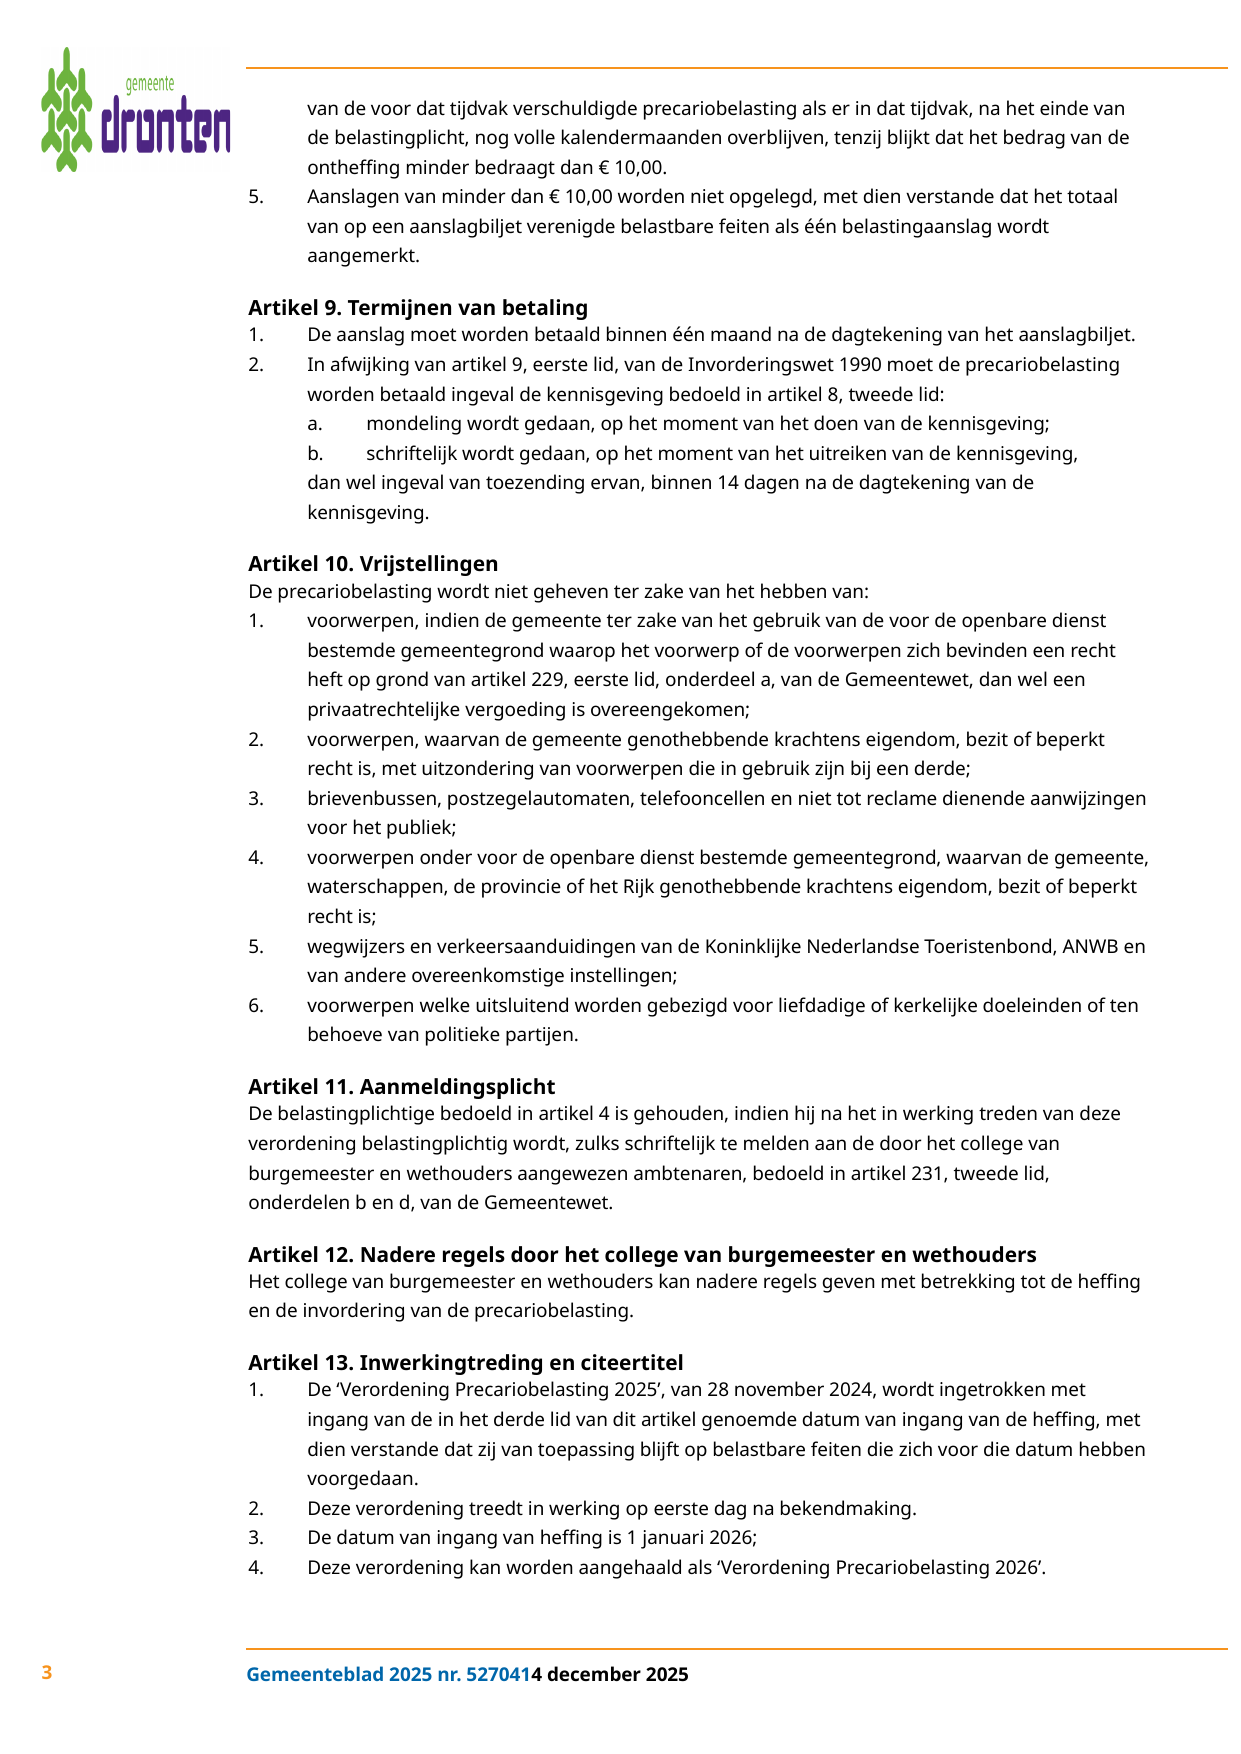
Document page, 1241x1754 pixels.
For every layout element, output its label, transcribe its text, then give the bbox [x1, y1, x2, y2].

text Artikel 13. Inwerkingtreding en citeertitel [248, 1348, 1152, 1377]
list voorwerpen welke uitsluitend worden gebezigd voor liefdadige of kerkelijke doeleinden of ten behoeve van politieke partijen. [248, 992, 1152, 1047]
list De datum van ingang van heffing is 1 januari 2026; [248, 1524, 1152, 1550]
list Deze verordening treedt in werking op eerste dag na bekendmaking. [248, 1495, 1152, 1521]
picture [41, 47, 231, 172]
list voorwerpen onder voor de openbare dienst bestemde gemeentegrond, waarvan de gemeente, waterschappen, de provincie of het Rijk genothebbende krachtens eigendom, bezit of beperkt recht is; [248, 844, 1152, 929]
list dan wel ingeval van toezending ervan, binnen 14 dagen na de dagtekening van de kennisgeving. [248, 469, 1152, 525]
text De belastingplichtige bedoeld in artikel 4 is gehouden, indien hij na het in werking treden van deze verordening belastingplichtig wordt, zulks schriftelijk te melden aan de door het college van burgemeester en wethouders aangewezen ambtenaren, bedoeld in artikel 231, tweede lid, onderdelen b en d, van de Gemeentewet. [248, 1101, 1152, 1215]
list brievenbussen, postzegelautomaten, telefooncellen en niet tot reclame dienende aanwijzingen voor het publiek; [248, 785, 1152, 840]
text Artikel 9. Termijnen van betaling [248, 293, 1152, 322]
list In afwijking van artikel 9, eerste lid, van de Invorderingswet 1990 moet de precariobelasting worden betaald ingeval de kennisgeving bedoeld in artikel 8, tweede lid: [248, 351, 1152, 406]
list Aanslagen van minder dan € 10,00 worden niet opgelegd, met dien verstande dat het totaal van op een aanslagbiljet verenigde belastbare feiten als één belastingaanslag wordt aangemerkt. [248, 183, 1152, 268]
list wegwijzers en verkeersaanduidingen van de Koninklijke Nederlandse Toeristenbond, ANWB en van andere overeenkomstige instellingen; [248, 933, 1152, 988]
list voorwerpen, indien de gemeente ter zake van het gebruik van de voor de openbare dienst bestemde gemeentegrond waarop het voorwerp of de voorwerpen zich bevinden een recht heft op grond van artikel 229, eerste lid, onderdeel a, van de Gemeentewet, dan wel een privaatrechtelijke vergoeding is overeengekomen; [248, 607, 1152, 722]
text Artikel 10. Vrijstellingen [248, 549, 1152, 578]
list mondeling wordt gedaan, op het moment van het doen van de kennisgeving; [307, 410, 1152, 436]
list schriftelijk wordt gedaan, op het moment van het uitreiken van de kennisgeving, [307, 440, 1152, 466]
list De ‘Verordening Precariobelasting 2025’, van 28 november 2024, wordt ingetrokken met ingang van de in het derde lid van dit artikel genoemde datum van ingang van de heffing, met dien verstande dat zij van toepassing blijft op belastbare feiten die zich voor die datum hebben voorgedaan. [248, 1377, 1152, 1491]
text Artikel 11. Aanmeldingsplicht [248, 1072, 1152, 1101]
text Het college van burgemeester en wethouders kan nadere regels geven met betrekking tot de heffing en de invordering van de precariobelasting. [248, 1268, 1152, 1323]
list van de voor dat tijdvak verschuldigde precariobelasting als er in dat tijdvak, na het einde van de belastingplicht, nog volle kalendermaanden overblijven, tenzij blijkt dat het bedrag van de ontheffing minder bedraagt dan € 10,00. [248, 95, 1152, 180]
list voorwerpen, waarvan de gemeente genothebbende krachtens eigendom, bezit of beperkt recht is, met uitzondering van voorwerpen die in gebruik zijn bij een derde; [248, 726, 1152, 781]
list De aanslag moet worden betaald binnen één maand na de dagtekening van het aanslagbiljet. [248, 322, 1152, 347]
text De precariobelasting wordt niet geheven ter zake van het hebben van: [248, 578, 1152, 604]
list Deze verordening kan worden aangehaald als ‘Verordening Precariobelasting 2026’. [248, 1554, 1152, 1580]
text Artikel 12. Nadere regels door het college van burgemeester en wethouders [248, 1240, 1152, 1268]
